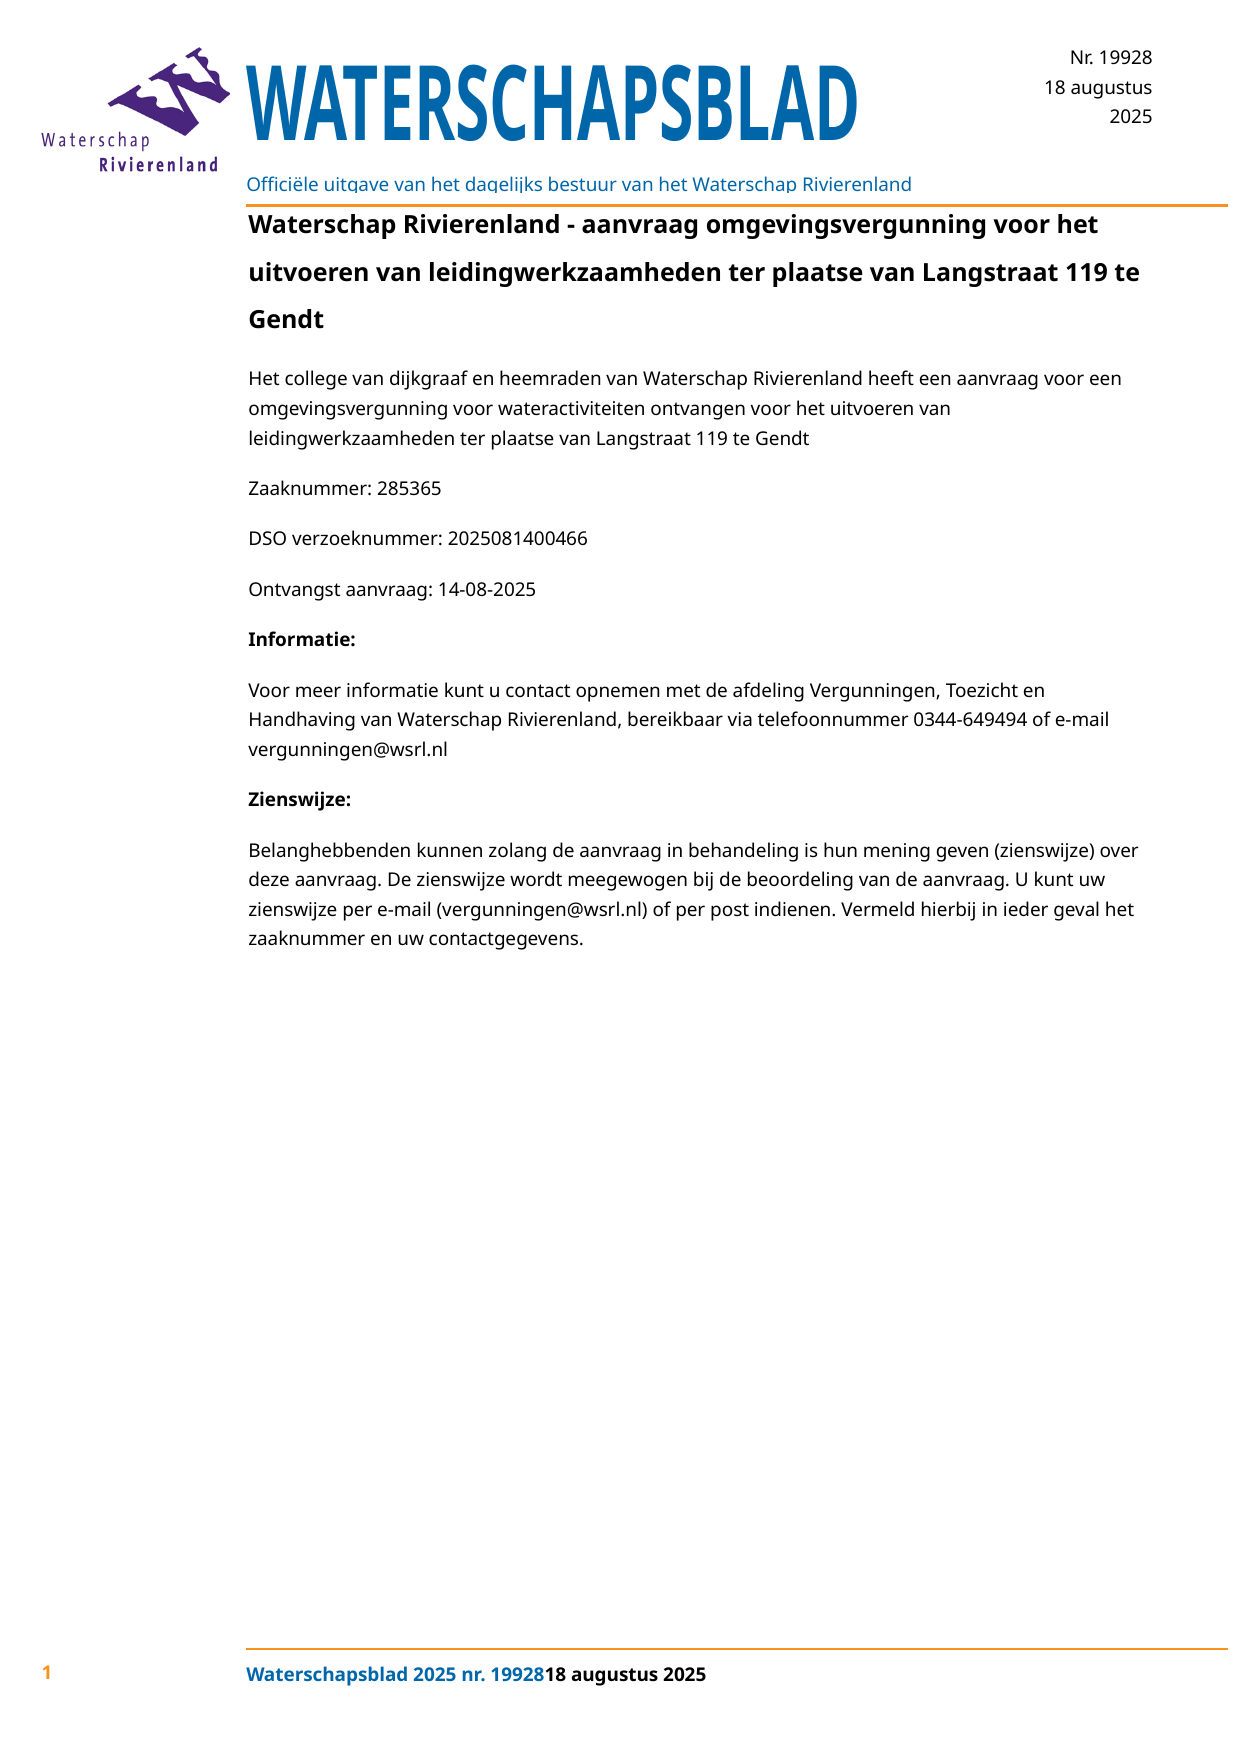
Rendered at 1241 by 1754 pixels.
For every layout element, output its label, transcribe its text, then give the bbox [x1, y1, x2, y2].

text Ontvangst aanvraag: 14-08-2025 [248, 576, 1152, 602]
text Zienswijze: [248, 786, 1152, 812]
picture [41, 47, 231, 172]
text DSO verzoeknummer: 2025081400466 [248, 526, 1152, 551]
text Zaaknummer: 285365 [248, 475, 1152, 501]
text Waterschap Rivierenland - aanvraag omgevingsvergunning voor het uitvoeren van leidingwerkzaamheden ter plaatse van Langstraat 119 te Gendt [248, 207, 1152, 336]
text Belanghebbenden kunnen zolang de aanvraag in behandeling is hun mening geven (zienswijze) over deze aanvraag. De zienswijze wordt meegewogen bij de beoordeling van de aanvraag. U kunt uw zienswijze per e-mail (vergunningen@wsrl.nl) of per post indienen. Vermeld hierbij in ieder geval het zaaknummer en uw contactgegevens. [248, 837, 1152, 951]
text Het college van dijkgraaf en heemraden van Waterschap Rivierenland heeft een aanvraag voor een omgevingsvergunning voor wateractiviteiten ontvangen voor het uitvoeren van leidingwerkzaamheden ter plaatse van Langstraat 119 te Gendt [248, 366, 1152, 450]
text Informatie: [248, 626, 1152, 652]
text Voor meer informatie kunt u contact opnemen met de afdeling Vergunningen, Toezicht en Handhaving van Waterschap Rivierenland, bereikbaar via telefoonnummer 0344-649494 of e-mail vergunningen@wsrl.nl [248, 677, 1152, 762]
